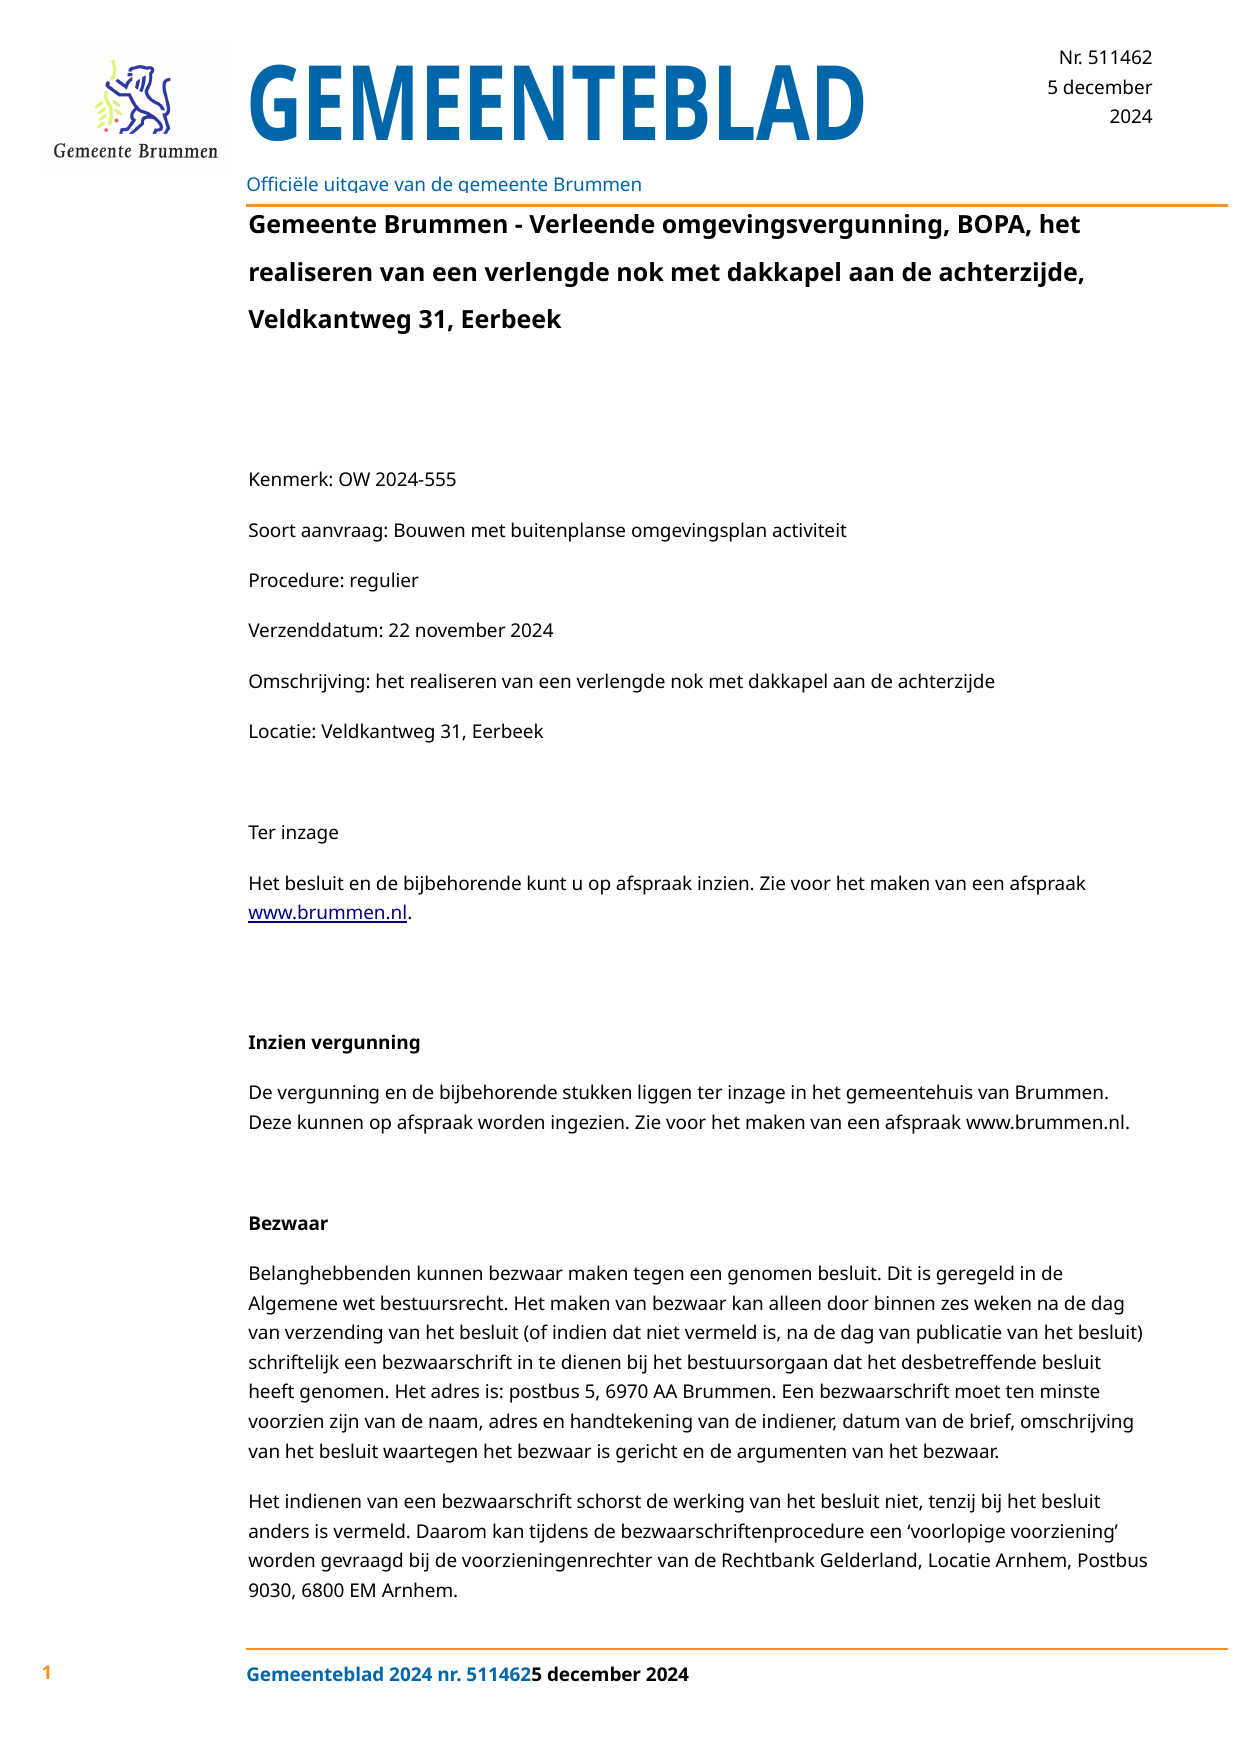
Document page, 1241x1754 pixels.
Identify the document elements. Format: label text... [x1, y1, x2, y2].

text Belanghebbenden kunnen bezwaar maken tegen een genomen besluit. Dit is geregeld in de Algemene wet bestuursrecht. Het maken van bezwaar kan alleen door binnen zes weken na de dag van verzending van het besluit (of indien dat niet vermeld is, na de dag van publicatie van het besluit) schriftelijk een bezwaarschrift in te dienen bij het bestuursorgaan dat het desbetreffende besluit heeft genomen. Het adres is: postbus 5, 6970 AA Brummen. Een bezwaarschrift moet ten minste voorzien zijn van de naam, adres en handtekening van de indiener, datum van de brief, omschrijving van het besluit waartegen het bezwaar is gericht en de argumenten van het bezwaar. [248, 1260, 1152, 1464]
table_header [700, 950, 813, 976]
text Soort aanvraag: Bouwen met buitenplanse omgevingsplan activiteit [248, 517, 1152, 542]
table_header [1039, 950, 1152, 976]
text Het besluit en de bijbehorende kunt u op afspraak inzien. Zie voor het maken van een afspraak www.brummen.nl. [248, 870, 1152, 925]
table_header [361, 950, 474, 976]
picture [41, 47, 231, 172]
text Procedure: regulier [248, 567, 1152, 593]
table_header [926, 950, 1038, 976]
text Locatie: Veldkantweg 31, Eerbeek [248, 718, 1152, 744]
text Verzenddatum: 22 november 2024 [248, 618, 1152, 643]
text Omschrijving: het realiseren van een verlengde nok met dakkapel aan de achterzijde [248, 668, 1152, 694]
text Gemeente Brummen - Verleende omgevingsvergunning, BOPA, het realiseren van een verlengde nok met dakkapel aan de achterzijde, Veldkantweg 31, Eerbeek [248, 207, 1152, 336]
table_header [813, 950, 926, 976]
text Kenmerk: OW 2024-555 [248, 466, 1152, 492]
table_header [248, 950, 361, 976]
table_header [587, 950, 700, 976]
text Het indienen van een bezwaarschrift schorst de werking van het besluit niet, tenzij bij het besluit anders is vermeld. Daarom kan tijdens de bezwaarschriftenprocedure een ‘voorlopige voorziening’ worden gevraagd bij de voorzieningenrechter van de Rechtbank Gelderland, Locatie Arnhem, Postbus 9030, 6800 EM Arnhem. [248, 1488, 1152, 1603]
text Inzien vergunning [248, 1029, 1152, 1055]
text Bezwaar [248, 1210, 1152, 1236]
table_header [474, 950, 587, 976]
text Ter inzage [248, 819, 1152, 845]
text De vergunning en de bijbehorende stukken liggen ter inzage in het gemeentehuis van Brummen. Deze kunnen op afspraak worden ingezien. Zie voor het maken van een afspraak www.brummen.nl. [248, 1079, 1152, 1135]
